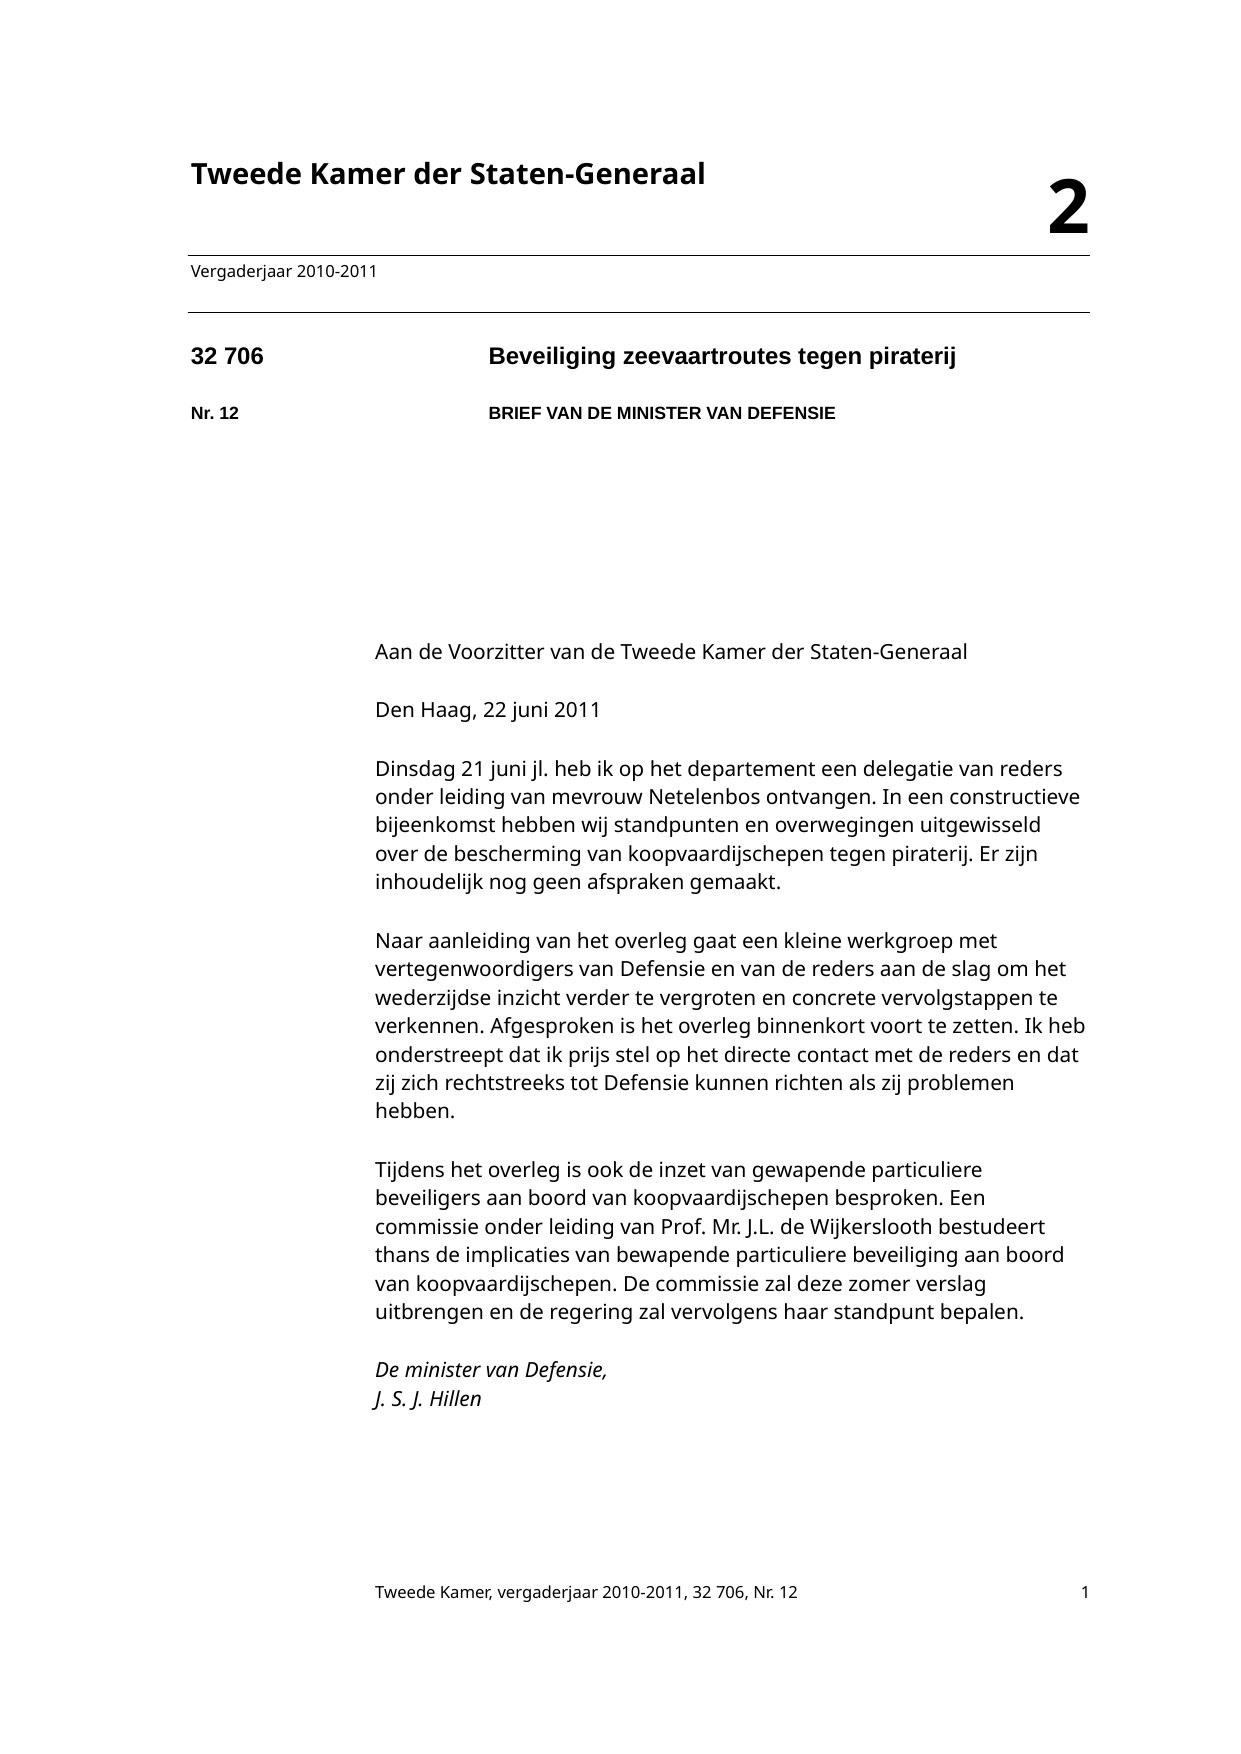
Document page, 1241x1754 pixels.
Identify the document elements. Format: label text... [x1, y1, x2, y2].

table_header 2 [910, 150, 1090, 255]
text Den Haag, 22 juni 2011 [375, 695, 1090, 724]
table_cell [485, 313, 1090, 339]
table_cell Nr. 12 [188, 399, 485, 518]
text J. S. J. Hillen [375, 1384, 1090, 1412]
text Naar aanleiding van het overleg gaat een kleine werkgroep met vertegenwoordigers van Defensie en van de reders aan de slag om het wederzijdse inzicht verder te vergroten en concrete vervolgstappen te verkennen. Afgesproken is het overleg binnenkort voort te zetten. Ik heb onderstreept dat ik prijs stel op het directe contact met de reders en dat zij zich rechtstreeks tot Defensie kunnen richten als zij problemen hebben. [375, 926, 1090, 1125]
text De minister van Defensie, [375, 1356, 1090, 1384]
table_cell 32 706 [188, 339, 485, 399]
table_header Tweede Kamer der Staten-Generaal [188, 150, 909, 255]
table_cell Vergaderjaar 2010-2011 [188, 256, 485, 312]
table_cell [485, 256, 1090, 312]
table_cell BRIEF VAN DE MINISTER VAN DEFENSIE [485, 399, 1090, 518]
text Dinsdag 21 juni jl. heb ik op het departement een delegatie van reders onder leiding van mevrouw Netelenbos ontvangen. In een constructieve bijeenkomst hebben wij standpunten en overwegingen uitgewisseld over de bescherming van koopvaardijschepen tegen piraterij. Er zijn inhoudelijk nog geen afspraken gemaakt. [375, 754, 1090, 896]
text Aan de Voorzitter van de Tweede Kamer der Staten-Generaal [375, 637, 1090, 665]
text Tijdens het overleg is ook de inzet van gewapende particuliere beveiligers aan boord van koopvaardijschepen besproken. Een commissie onder leiding van Prof. Mr. J.L. de Wijkerslooth bestudeert thans de implicaties van bewapende particuliere beveiliging aan boord van koopvaardijschepen. De commissie zal deze zomer verslag uitbrengen en de regering zal vervolgens haar standpunt bepalen. [375, 1155, 1090, 1326]
table_cell Beveiliging zeevaartroutes tegen piraterij [485, 339, 1090, 399]
table_cell [188, 313, 485, 339]
